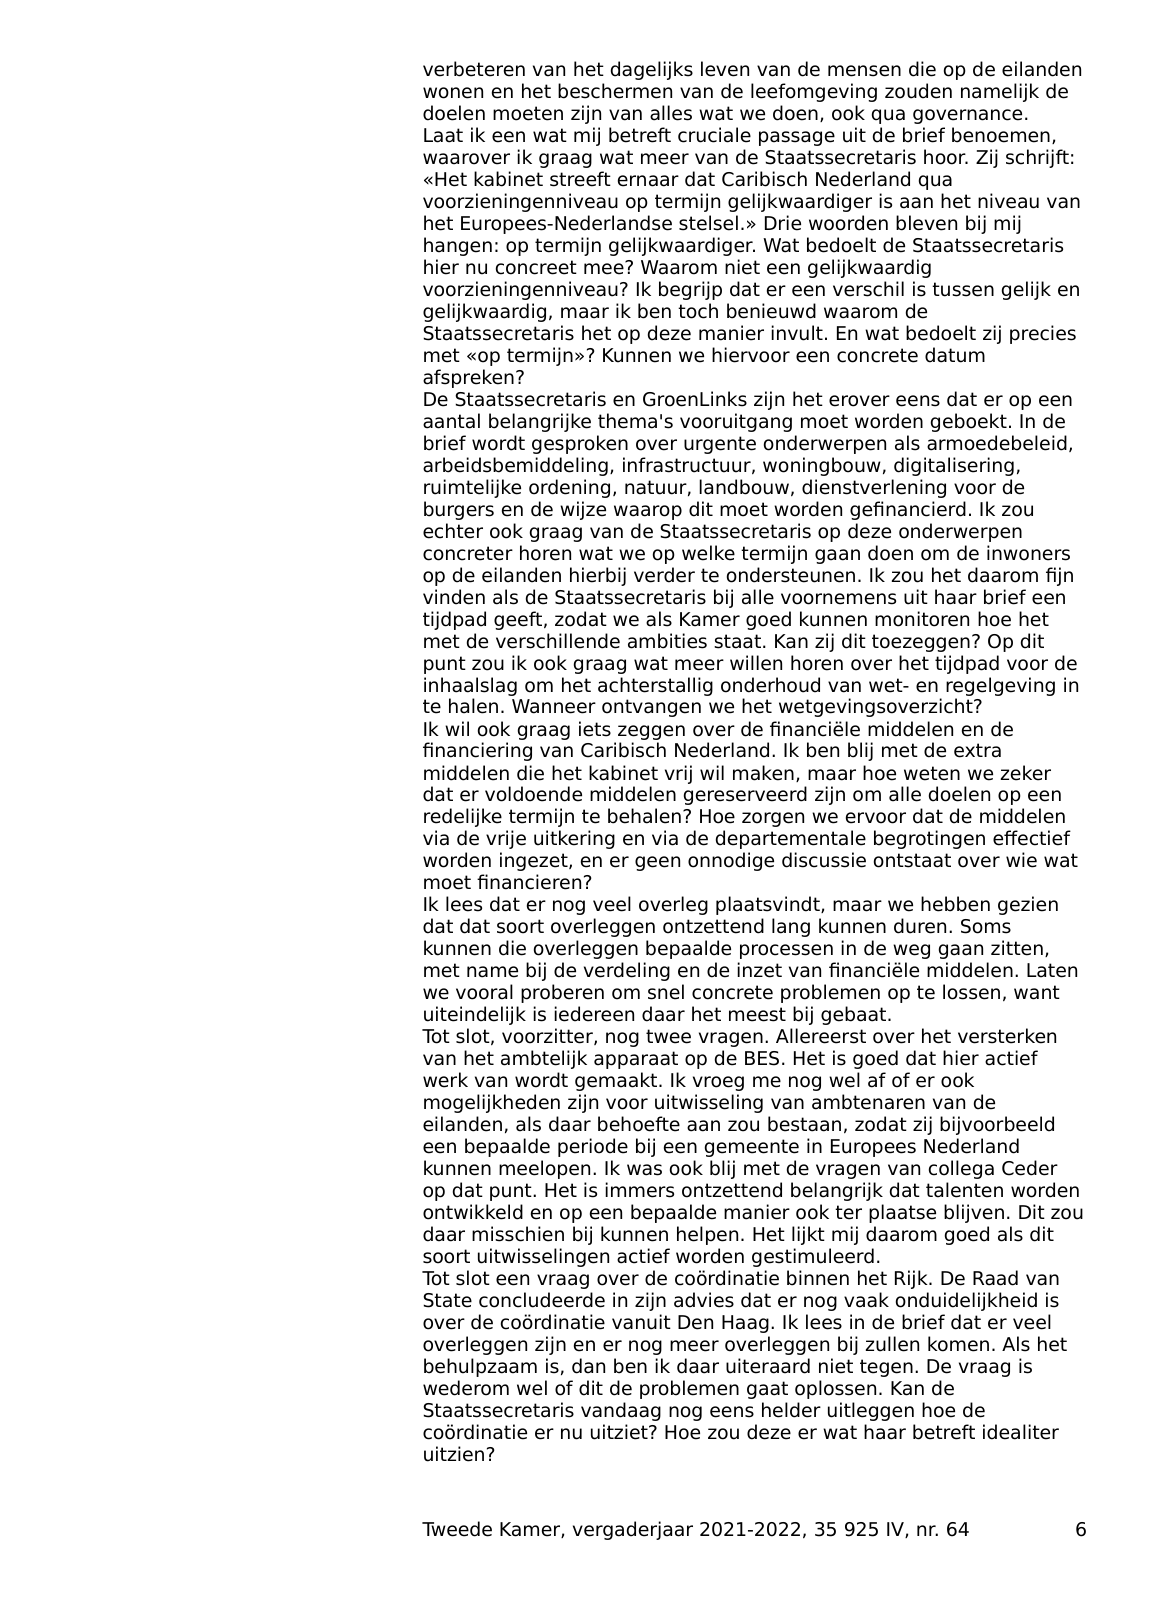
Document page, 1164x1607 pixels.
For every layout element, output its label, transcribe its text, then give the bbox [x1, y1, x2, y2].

text Tot slot, voorzitter, nog twee vragen. Allereerst over het versterken van het ambtelijk apparaat op de BES. Het is goed dat hier actief werk van wordt gemaakt. Ik vroeg me nog wel af of er ook mogelijkheden zijn voor uitwisseling van ambtenaren van de eilanden, als daar behoefte aan zou bestaan, zodat zij bijvoorbeeld een bepaalde periode bij een gemeente in Europees Nederland kunnen meelopen. Ik was ook blij met de vragen van collega Ceder op dat punt. Het is immers ontzettend belangrijk dat talenten worden ontwikkeld en op een bepaalde manier ook ter plaatse blijven. Dit zou daar misschien bij kunnen helpen. Het lijkt mij daarom goed als dit soort uitwisselingen actief worden gestimuleerd. [422, 1026, 1087, 1268]
text verbeteren van het dagelijks leven van de mensen die op de eilanden wonen en het beschermen van de leefomgeving zouden namelijk de doelen moeten zijn van alles wat we doen, ook qua governance. [422, 59, 1087, 125]
text Ik lees dat er nog veel overleg plaatsvindt, maar we hebben gezien dat dat soort overleggen ontzettend lang kunnen duren. Soms kunnen die overleggen bepaalde processen in de weg gaan zitten, met name bij de verdeling en de inzet van financiële middelen. Laten we vooral proberen om snel concrete problemen op te lossen, want uiteindelijk is iedereen daar het meest bij gebaat. [422, 894, 1087, 1026]
text Tot slot een vraag over de coördinatie binnen het Rijk. De Raad van State concludeerde in zijn advies dat er nog vaak onduidelijkheid is over de coördinatie vanuit Den Haag. Ik lees in de brief dat er veel overleggen zijn en er nog meer overleggen bij zullen komen. Als het behulpzaam is, dan ben ik daar uiteraard niet tegen. De vraag is wederom wel of dit de problemen gaat oplossen. Kan de Staatssecretaris vandaag nog eens helder uitleggen hoe de coördinatie er nu uitziet? Hoe zou deze er wat haar betreft idealiter uitzien? [422, 1268, 1087, 1466]
text Ik wil ook graag iets zeggen over de financiële middelen en de financiering van Caribisch Nederland. Ik ben blij met de extra middelen die het kabinet vrij wil maken, maar hoe weten we zeker dat er voldoende middelen gereserveerd zijn om alle doelen op een redelijke termijn te behalen? Hoe zorgen we ervoor dat de middelen via de vrije uitkering en via de departementale begrotingen effectief worden ingezet, en er geen onnodige discussie ontstaat over wie wat moet financieren? [422, 718, 1087, 894]
text Laat ik een wat mij betreft cruciale passage uit de brief benoemen, waarover ik graag wat meer van de Staatssecretaris hoor. Zij schrijft: «Het kabinet streeft ernaar dat Caribisch Nederland qua voorzieningenniveau op termijn gelijkwaardiger is aan het niveau van het Europees-Nederlandse stelsel.» Drie woorden bleven bij mij hangen: op termijn gelijkwaardiger. Wat bedoelt de Staatssecretaris hier nu concreet mee? Waarom niet een gelijkwaardig voorzieningenniveau? Ik begrijp dat er een verschil is tussen gelijk en gelijkwaardig, maar ik ben toch benieuwd waarom de Staatssecretaris het op deze manier invult. En wat bedoelt zij precies met «op termijn»? Kunnen we hiervoor een concrete datum afspreken? [422, 125, 1087, 389]
text De Staatssecretaris en GroenLinks zijn het erover eens dat er op een aantal belangrijke thema's vooruitgang moet worden geboekt. In de brief wordt gesproken over urgente onderwerpen als armoedebeleid, arbeidsbemiddeling, infrastructuur, woningbouw, digitalisering, ruimtelijke ordening, natuur, landbouw, dienstverlening voor de burgers en de wijze waarop dit moet worden gefinancierd. Ik zou echter ook graag van de Staatssecretaris op deze onderwerpen concreter horen wat we op welke termijn gaan doen om de inwoners op de eilanden hierbij verder te ondersteunen. Ik zou het daarom fijn vinden als de Staatssecretaris bij alle voornemens uit haar brief een tijdpad geeft, zodat we als Kamer goed kunnen monitoren hoe het met de verschillende ambities staat. Kan zij dit toezeggen? Op dit punt zou ik ook graag wat meer willen horen over het tijdpad voor de inhaalslag om het achterstallig onderhoud van wet- en regelgeving in te halen. Wanneer ontvangen we het wetgevingsoverzicht? [422, 389, 1087, 718]
